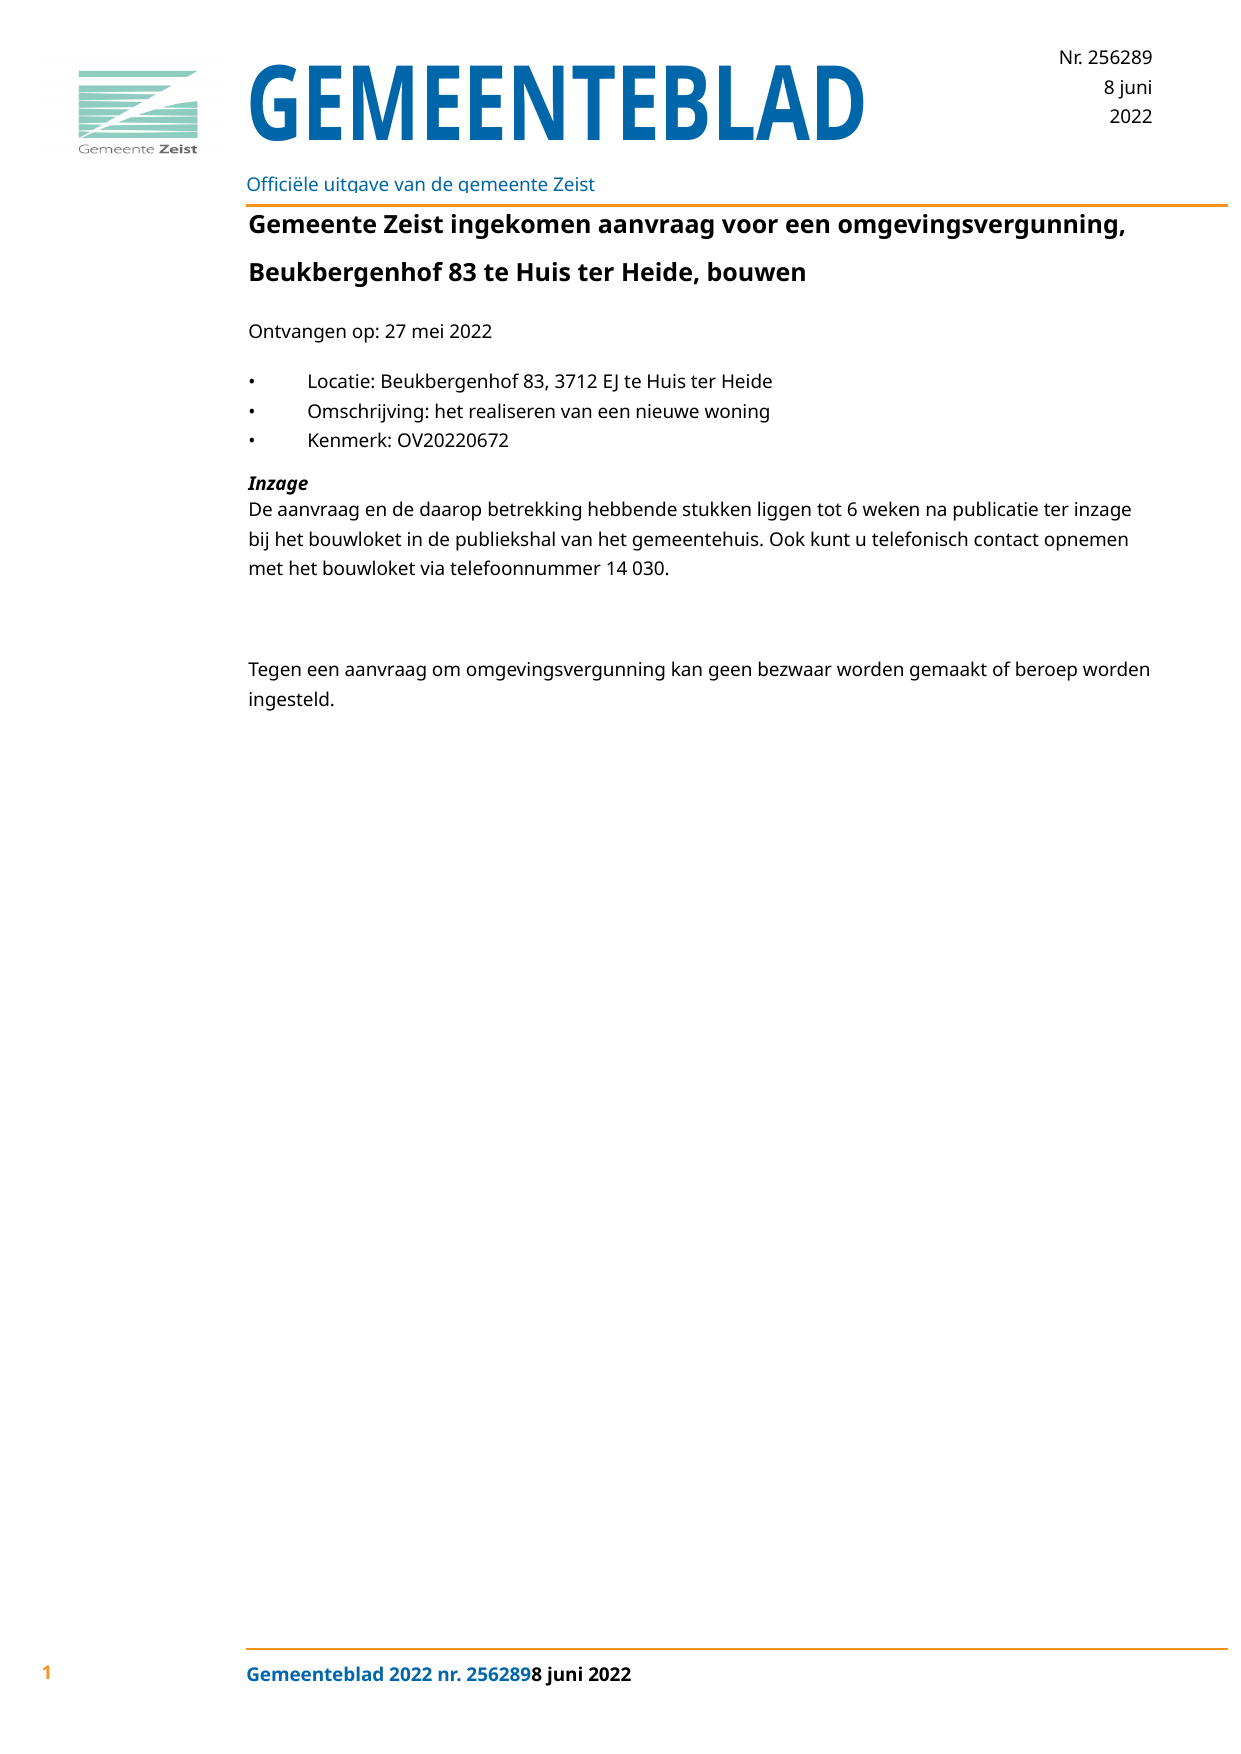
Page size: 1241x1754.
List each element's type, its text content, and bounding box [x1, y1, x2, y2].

list Omschrijving: het realiseren van een nieuwe woning [248, 398, 1152, 424]
text De aanvraag en de daarop betrekking hebbende stukken liggen tot 6 weken na publicatie ter inzage bij het bouwloket in de publiekshal van het gemeentehuis. Ook kunt u telefonisch contact opnemen met het bouwloket via telefoonnummer 14 030. [248, 496, 1152, 581]
list Kenmerk: OV20220672 [248, 427, 1152, 453]
text Inzage [248, 471, 1152, 496]
list Locatie: Beukbergenhof 83, 3712 EJ te Huis ter Heide [248, 368, 1152, 394]
text Tegen een aanvraag om omgevingsvergunning kan geen bezwaar worden gemaakt of beroep worden ingesteld. [248, 656, 1152, 712]
text Ontvangen op: 27 mei 2022 [248, 318, 1152, 344]
picture [41, 47, 231, 172]
text Gemeente Zeist ingekomen aanvraag voor een omgevingsvergunning, Beukbergenhof 83 te Huis ter Heide, bouwen [248, 207, 1152, 288]
